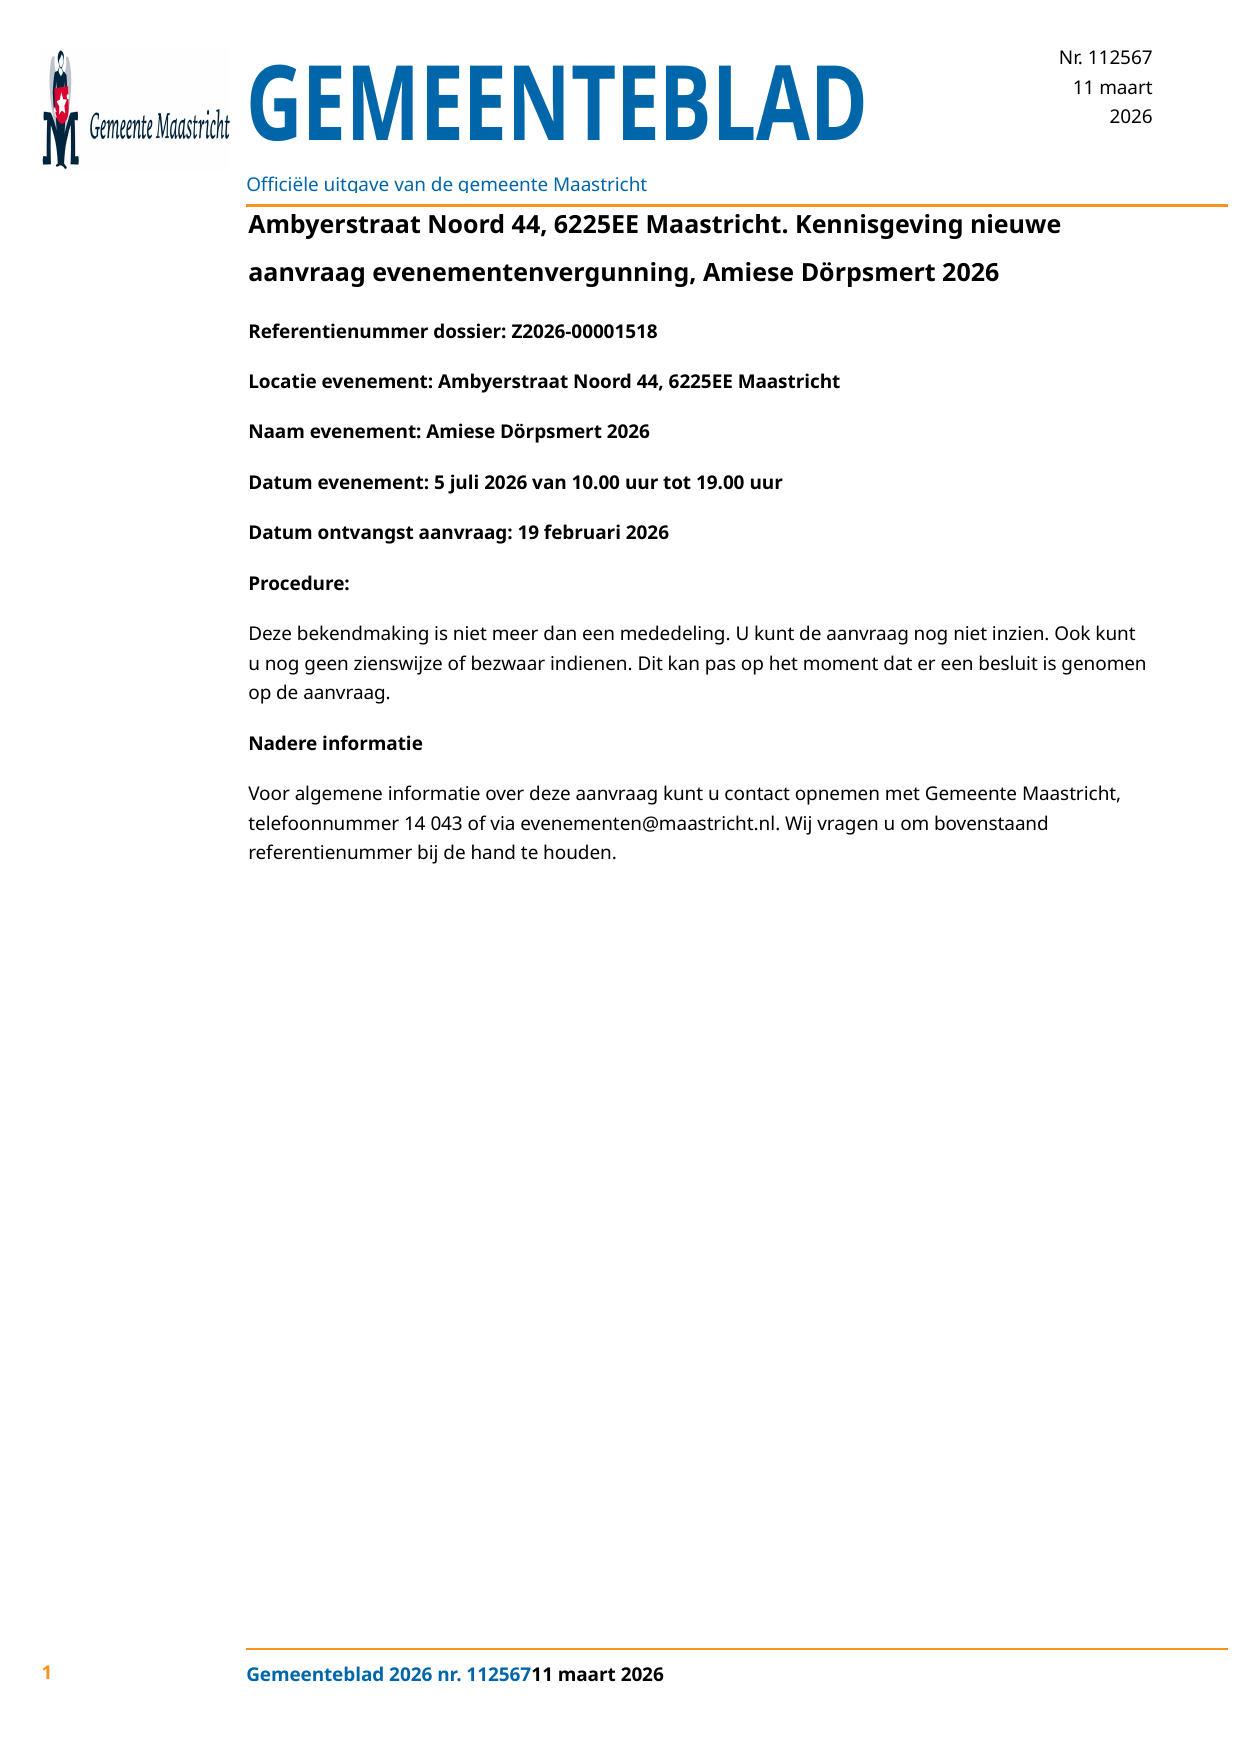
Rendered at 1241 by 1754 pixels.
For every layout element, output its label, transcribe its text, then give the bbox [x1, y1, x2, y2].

text Nadere informatie [248, 730, 1152, 756]
text Procedure: [248, 570, 1152, 596]
text Datum ontvangst aanvraag: 19 februari 2026 [248, 519, 1152, 545]
text Voor algemene informatie over deze aanvraag kunt u contact opnemen met Gemeente Maastricht, telefoonnummer 14 043 of via evenementen@maastricht.nl. Wij vragen u om bovenstaand referentienummer bij de hand te houden. [248, 780, 1152, 865]
text Referentienummer dossier: Z2026-00001518 [248, 318, 1152, 344]
text Deze bekendmaking is niet meer dan een mededeling. U kunt de aanvraag nog niet inzien. Ook kunt u nog geen zienswijze of bezwaar indienen. Dit kan pas op het moment dat er een besluit is genomen op de aanvraag. [248, 620, 1152, 705]
text Naam evenement: Amiese Dörpsmert 2026 [248, 419, 1152, 444]
text Ambyerstraat Noord 44, 6225EE Maastricht. Kennisgeving nieuwe aanvraag evenementenvergunning, Amiese Dörpsmert 2026 [248, 207, 1152, 288]
picture [41, 47, 231, 172]
text Locatie evenement: Ambyerstraat Noord 44, 6225EE Maastricht [248, 368, 1152, 394]
text Datum evenement: 5 juli 2026 van 10.00 uur tot 19.00 uur [248, 469, 1152, 495]
